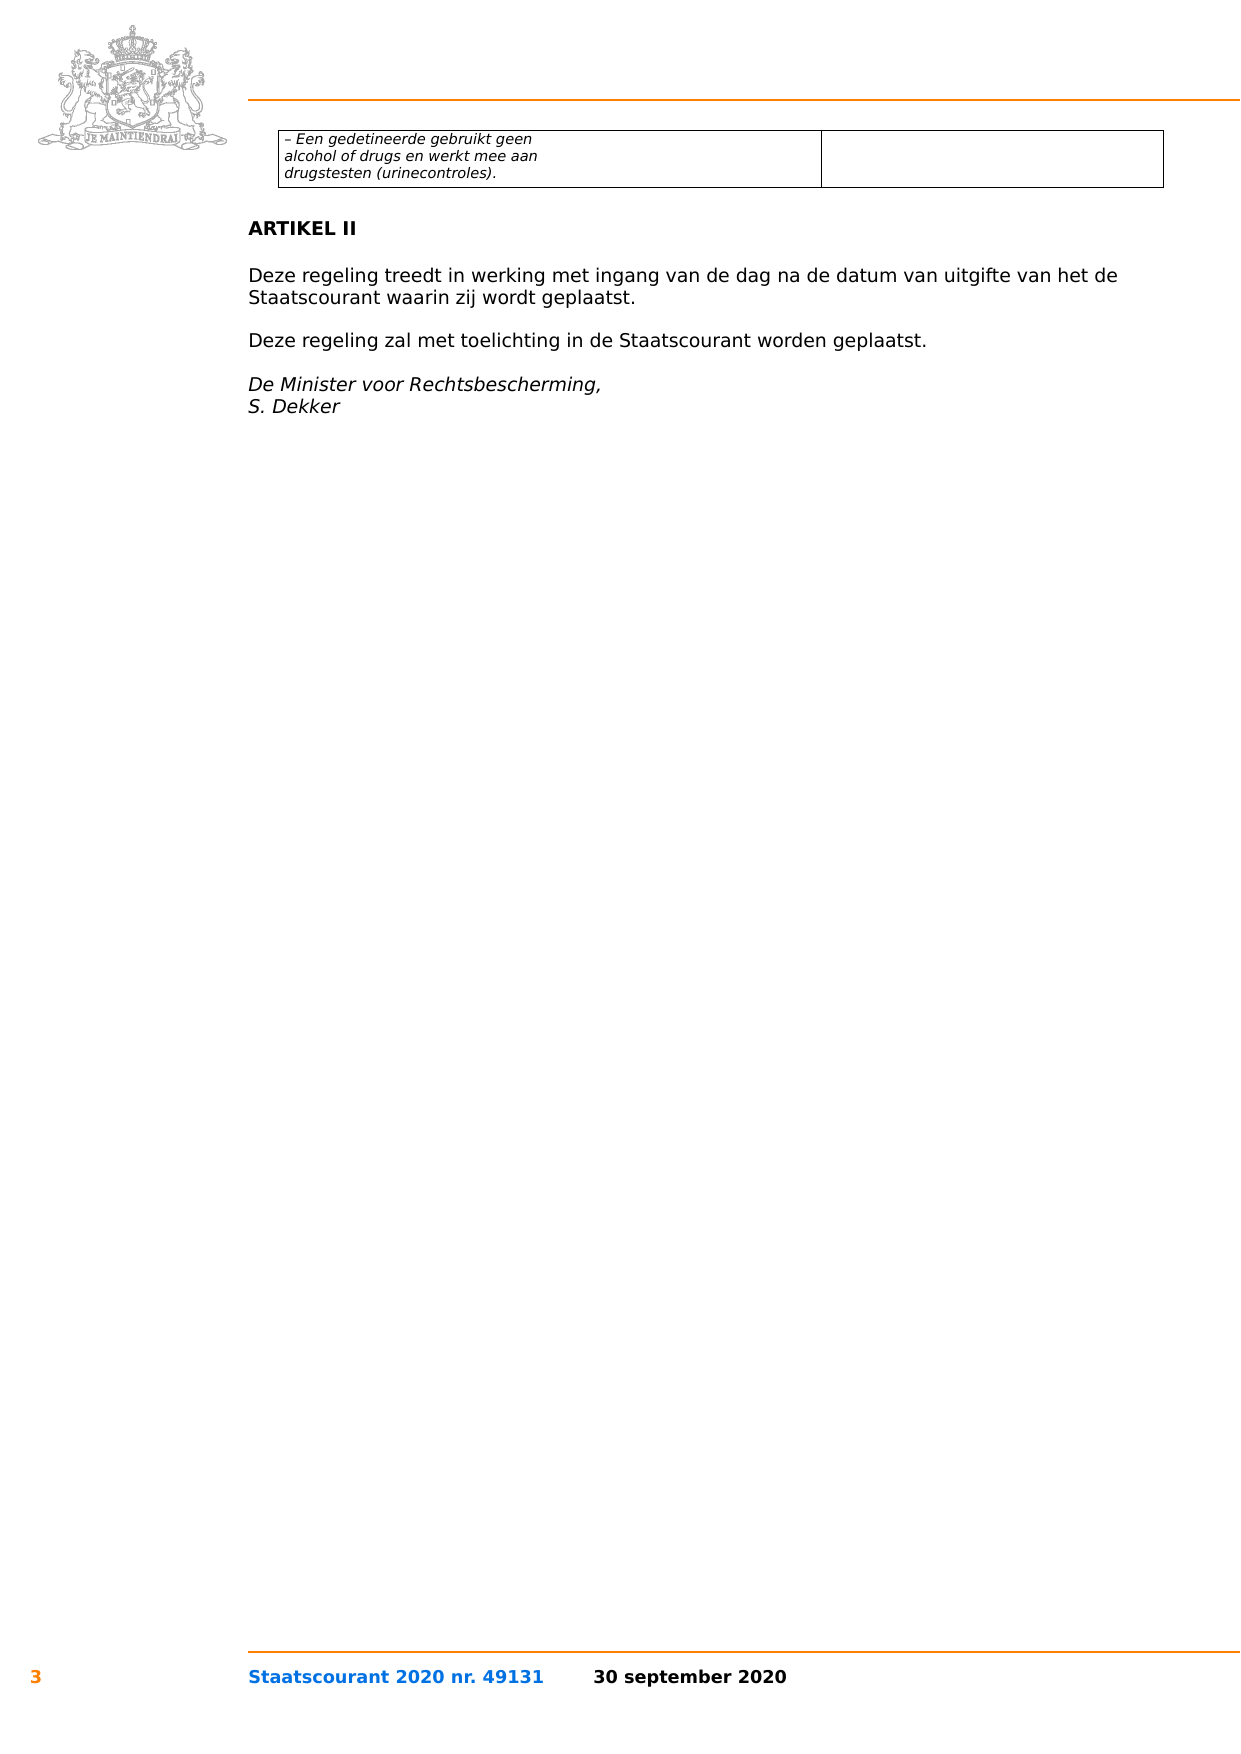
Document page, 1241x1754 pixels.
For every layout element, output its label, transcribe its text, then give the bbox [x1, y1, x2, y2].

text Deze regeling zal met toelichting in de Staatscourant worden geplaatst. [248, 330, 1163, 352]
table_cell [550, 131, 821, 187]
picture [38, 25, 227, 150]
text Deze regeling treedt in werking met ingang van de dag na de datum van uitgifte van het de Staatscourant waarin zij wordt geplaatst. [248, 264, 1163, 308]
table_cell – Een gedetineerde gebruikt geen alcohol of drugs en werkt mee aan drugstesten (urinecontroles). [279, 131, 549, 187]
subtitle ARTIKEL II [248, 218, 1163, 239]
table_cell [822, 131, 1163, 187]
text De Minister voor Rechtsbescherming, S. Dekker [248, 374, 1163, 418]
